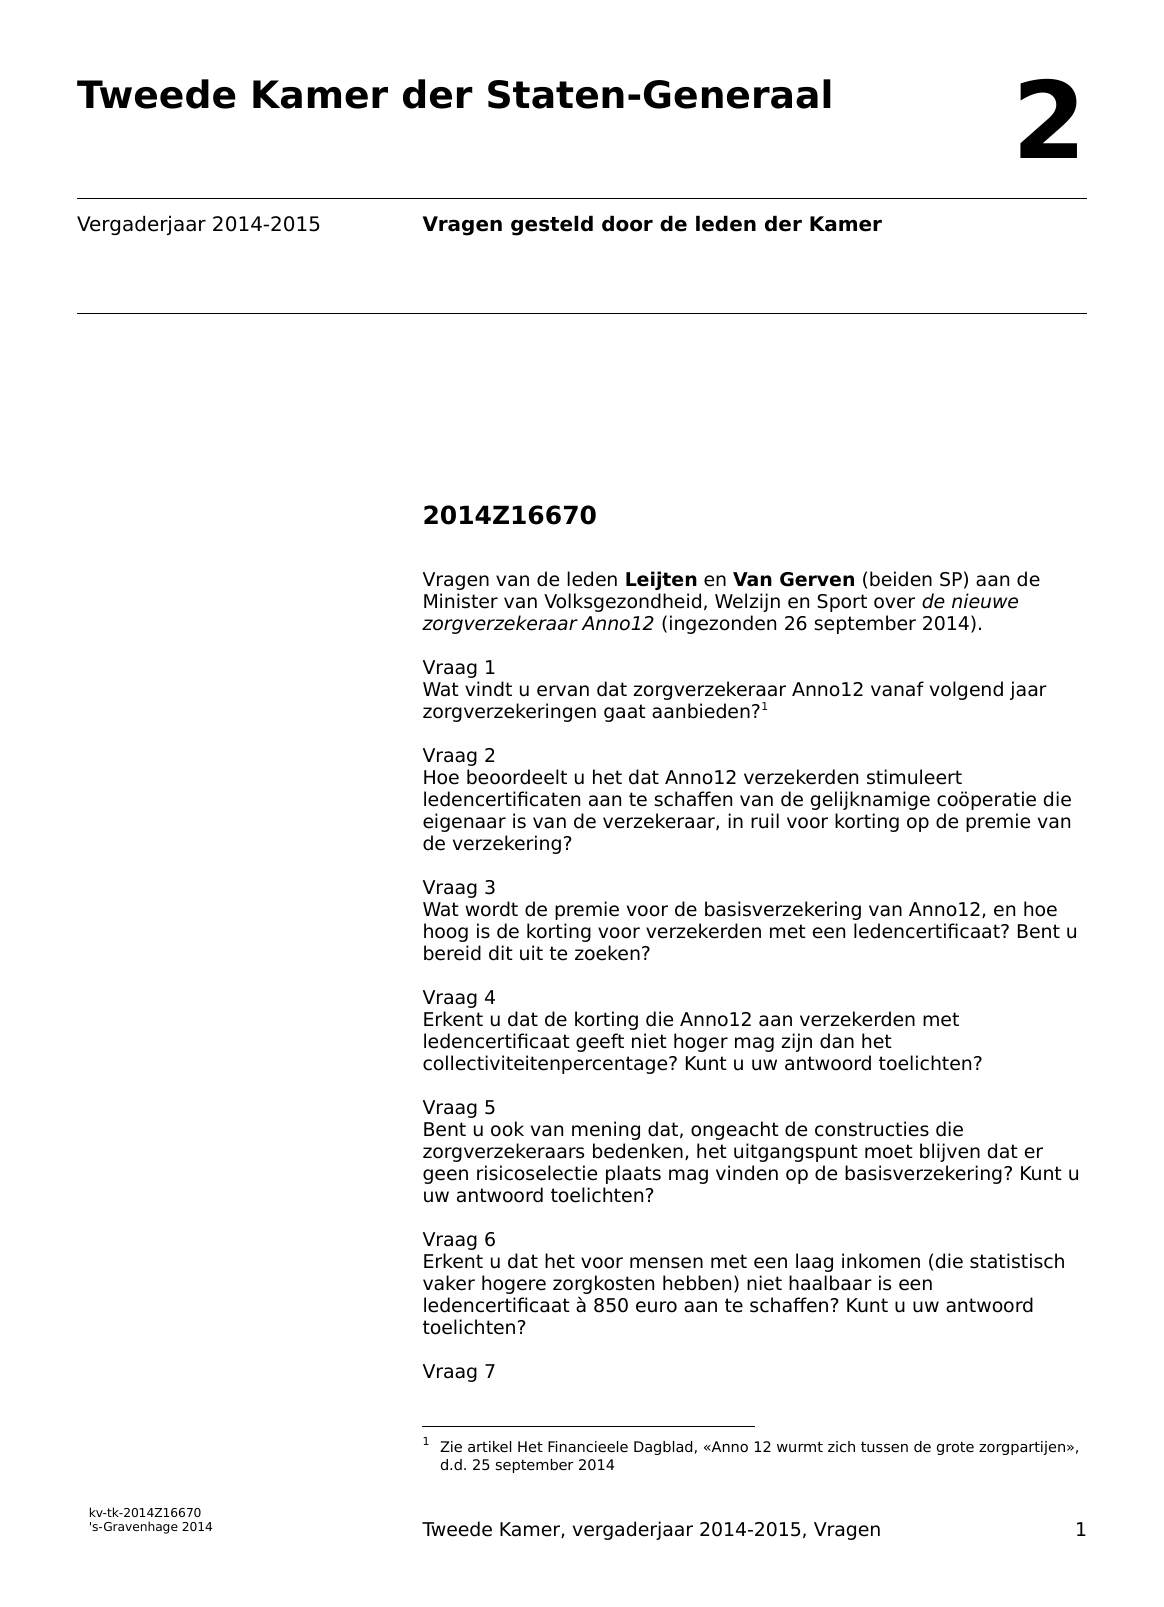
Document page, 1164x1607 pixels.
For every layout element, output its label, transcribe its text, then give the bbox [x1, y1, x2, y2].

text Erkent u dat het voor mensen met een laag inkomen (die statistisch vaker hogere zorgkosten hebben) niet haalbaar is een ledencertificaat à 850 euro aan te schaffen? Kunt u uw antwoord toelichten? [422, 1251, 1087, 1339]
text Vraag 1 [422, 657, 1087, 679]
text Vraag 4 [422, 987, 1087, 1009]
text Vraag 5 [422, 1097, 1087, 1119]
table_header Tweede Kamer der Staten-Generaal [77, 59, 886, 198]
text Wat wordt de premie voor de basisverzekering van Anno12, en hoe hoog is de korting voor verzekerden met een ledencertificaat? Bent u bereid dit uit te zoeken? [422, 899, 1087, 965]
text Zie artikel Het Financieele Dagblad, «Anno 12 wurmt zich tussen de grote zorgpartijen», d.d. 25 september 2014 [422, 1435, 1087, 1474]
table_cell Vergaderjaar 2014-2015 [77, 199, 422, 313]
text Vraag 2 [422, 745, 1087, 767]
table_cell Vragen gesteld door de leden der Kamer [422, 199, 1087, 313]
text Bent u ook van mening dat, ongeacht de constructies die zorgverzekeraars bedenken, het uitgangspunt moet blijven dat er geen risicoselectie plaats mag vinden op de basisverzekering? Kunt u uw antwoord toelichten? [422, 1119, 1087, 1207]
text Erkent u dat de korting die Anno12 aan verzekerden met ledencertificaat geeft niet hoger mag zijn dan het collectiviteitenpercentage? Kunt u uw antwoord toelichten? [422, 1009, 1087, 1075]
text Vraag 7 [422, 1361, 1087, 1383]
text Vragen van de leden Leijten en Van Gerven (beiden SP) aan de Minister van Volksgezondheid, Welzijn en Sport over de nieuwe zorgverzekeraar Anno12 (ingezonden 26 september 2014). [422, 569, 1087, 635]
table_header 2 [886, 59, 1087, 198]
text Vraag 3 [422, 877, 1087, 899]
text Wat vindt u ervan dat zorgverzekeraar Anno12 vanaf volgend jaar zorgverzekeringen gaat aanbieden? [422, 679, 1087, 723]
text Hoe beoordeelt u het dat Anno12 verzekerden stimuleert ledencertificaten aan te schaffen van de gelijknamige coöperatie die eigenaar is van de verzekeraar, in ruil voor korting op de premie van de verzekering? [422, 767, 1087, 855]
text Vraag 6 [422, 1229, 1087, 1251]
text 's-Gravenhage 2014 [88, 1520, 323, 1534]
text 2014Z16670 [422, 501, 1087, 531]
text kv-tk-2014Z16670 [88, 1506, 323, 1520]
